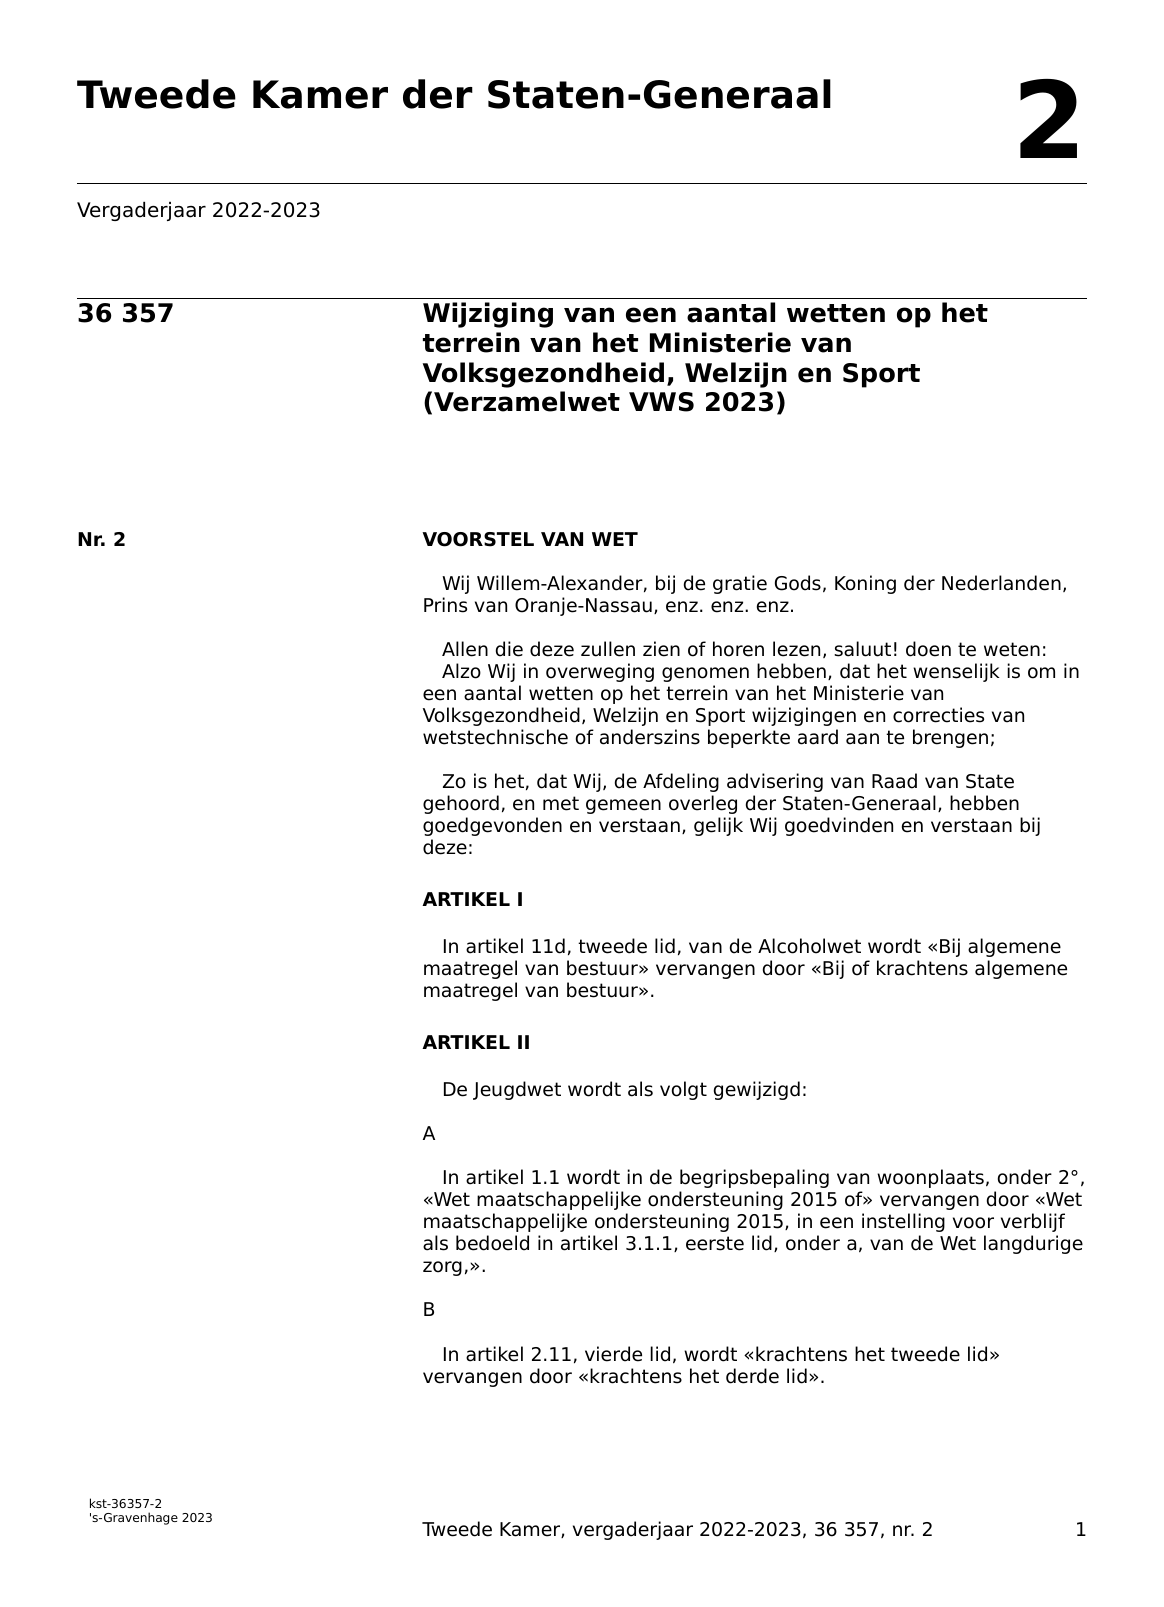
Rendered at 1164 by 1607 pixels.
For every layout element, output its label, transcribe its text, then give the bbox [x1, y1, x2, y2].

text Alzo Wij in overweging genomen hebben, dat het wenselijk is om in een aantal wetten op het terrein van het Ministerie van Volksgezondheid, Welzijn en Sport wijzigingen en correcties van wetstechnische of anderszins beperkte aard aan te brengen; [422, 661, 1087, 749]
subtitle Nr. 2 VOORSTEL VAN WET [77, 529, 1087, 551]
text Wij Willem-Alexander, bij de gratie Gods, Koning der Nederlanden, Prins van Oranje-Nassau, enz. enz. enz. [422, 573, 1087, 617]
text In artikel 1.1 wordt in de begripsbepaling van woonplaats, onder 2°, «Wet maatschappelijke ondersteuning 2015 of» vervangen door «Wet maatschappelijke ondersteuning 2015, in een instelling voor verblijf als bedoeld in artikel 3.1.1, eerste lid, onder a, van de Wet langdurige zorg,». [422, 1167, 1087, 1277]
text 's-Gravenhage 2023 [88, 1511, 323, 1525]
text B [422, 1299, 1087, 1321]
table_header Tweede Kamer der Staten-Generaal [77, 59, 886, 183]
text A [422, 1123, 1087, 1145]
text De Jeugdwet wordt als volgt gewijzigd: [422, 1079, 1087, 1101]
subtitle ARTIKEL II [422, 1032, 1087, 1054]
text In artikel 2.11, vierde lid, wordt «krachtens het tweede lid» vervangen door «krachtens het derde lid». [422, 1343, 1087, 1387]
subtitle ARTIKEL I [422, 889, 1087, 911]
text In artikel 11d, tweede lid, van de Alcoholwet wordt «Bij algemene maatregel van bestuur» vervangen door «Bij of krachtens algemene maatregel van bestuur». [422, 936, 1087, 1002]
text Allen die deze zullen zien of horen lezen, saluut! doen te weten: [422, 639, 1087, 661]
subtitle 36 357 Wijziging van een aantal wetten op het terrein van het Ministerie van Volksgezondheid, Welzijn en Sport (Verzamelwet VWS 2023) [77, 299, 1087, 418]
text Zo is het, dat Wij, de Afdeling advisering van Raad van State gehoord, en met gemeen overleg der Staten-Generaal, hebben goedgevonden en verstaan, gelijk Wij goedvinden en verstaan bij deze: [422, 771, 1087, 859]
table_cell Vergaderjaar 2022-2023 [77, 184, 1087, 298]
text kst-36357-2 [88, 1497, 323, 1511]
table_header 2 [886, 59, 1087, 183]
